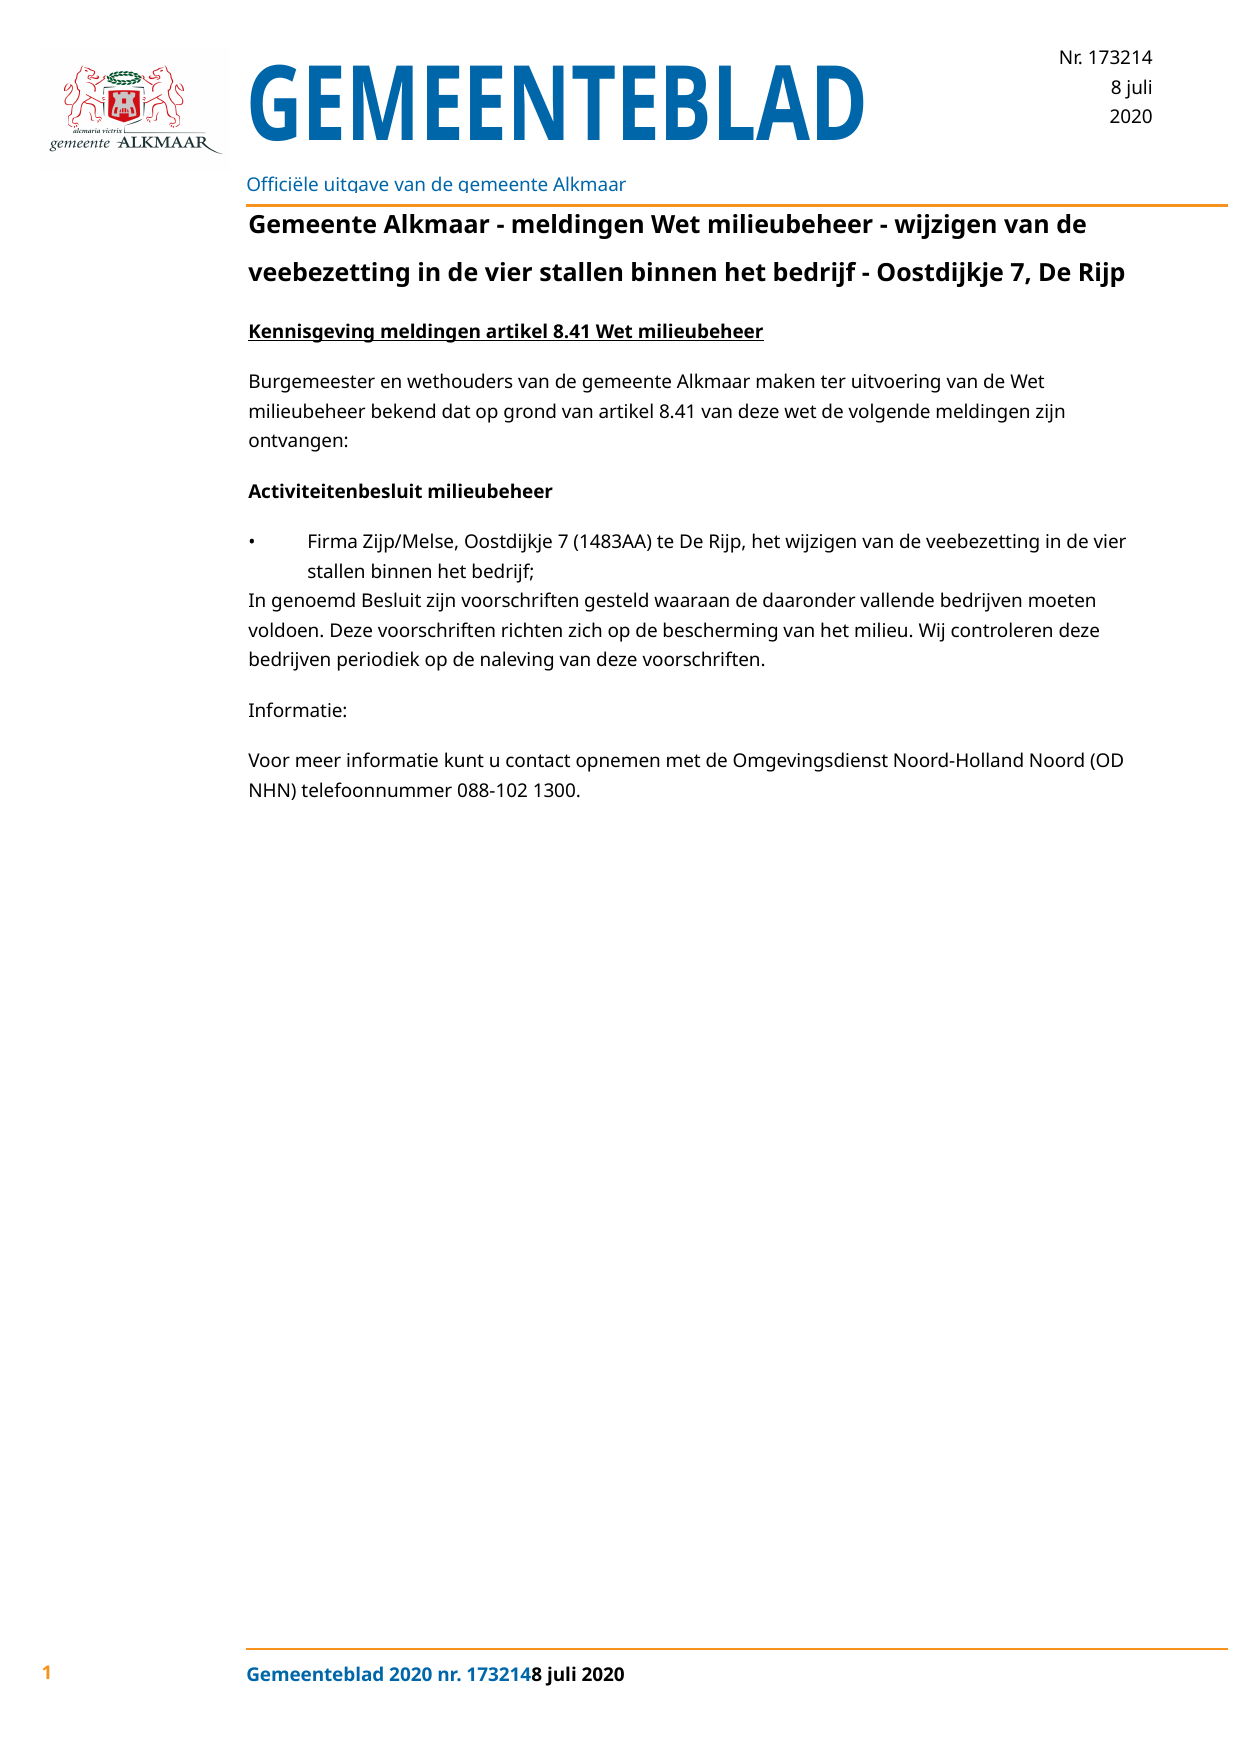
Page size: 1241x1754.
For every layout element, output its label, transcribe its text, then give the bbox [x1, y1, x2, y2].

text Informatie: [248, 697, 1152, 723]
text Voor meer informatie kunt u contact opnemen met de Omgevingsdienst Noord-Holland Noord (OD NHN) telefoonnummer 088-102 1300. [248, 747, 1152, 803]
text Gemeente Alkmaar - meldingen Wet milieubeheer - wijzigen van de veebezetting in de vier stallen binnen het bedrijf - Oostdijkje 7, De Rijp [248, 207, 1152, 288]
text Burgemeester en wethouders van de gemeente Alkmaar maken ter uitvoering van de Wet milieubeheer bekend dat op grond van artikel 8.41 van deze wet de volgende meldingen zijn ontvangen: [248, 368, 1152, 453]
text In genoemd Besluit zijn voorschriften gesteld waaraan de daaronder vallende bedrijven moeten voldoen. Deze voorschriften richten zich op de bescherming van het milieu. Wij controleren deze bedrijven periodiek op de naleving van deze voorschriften. [248, 587, 1152, 672]
text Activiteitenbesluit milieubeheer [248, 478, 1152, 504]
text Kennisgeving meldingen artikel 8.41 Wet milieubeheer [248, 318, 1152, 344]
list Firma Zijp/Melse, Oostdijkje 7 (1483AA) te De Rijp, het wijzigen van de veebezetting in de vier stallen binnen het bedrijf; [248, 528, 1152, 584]
picture [41, 47, 231, 172]
